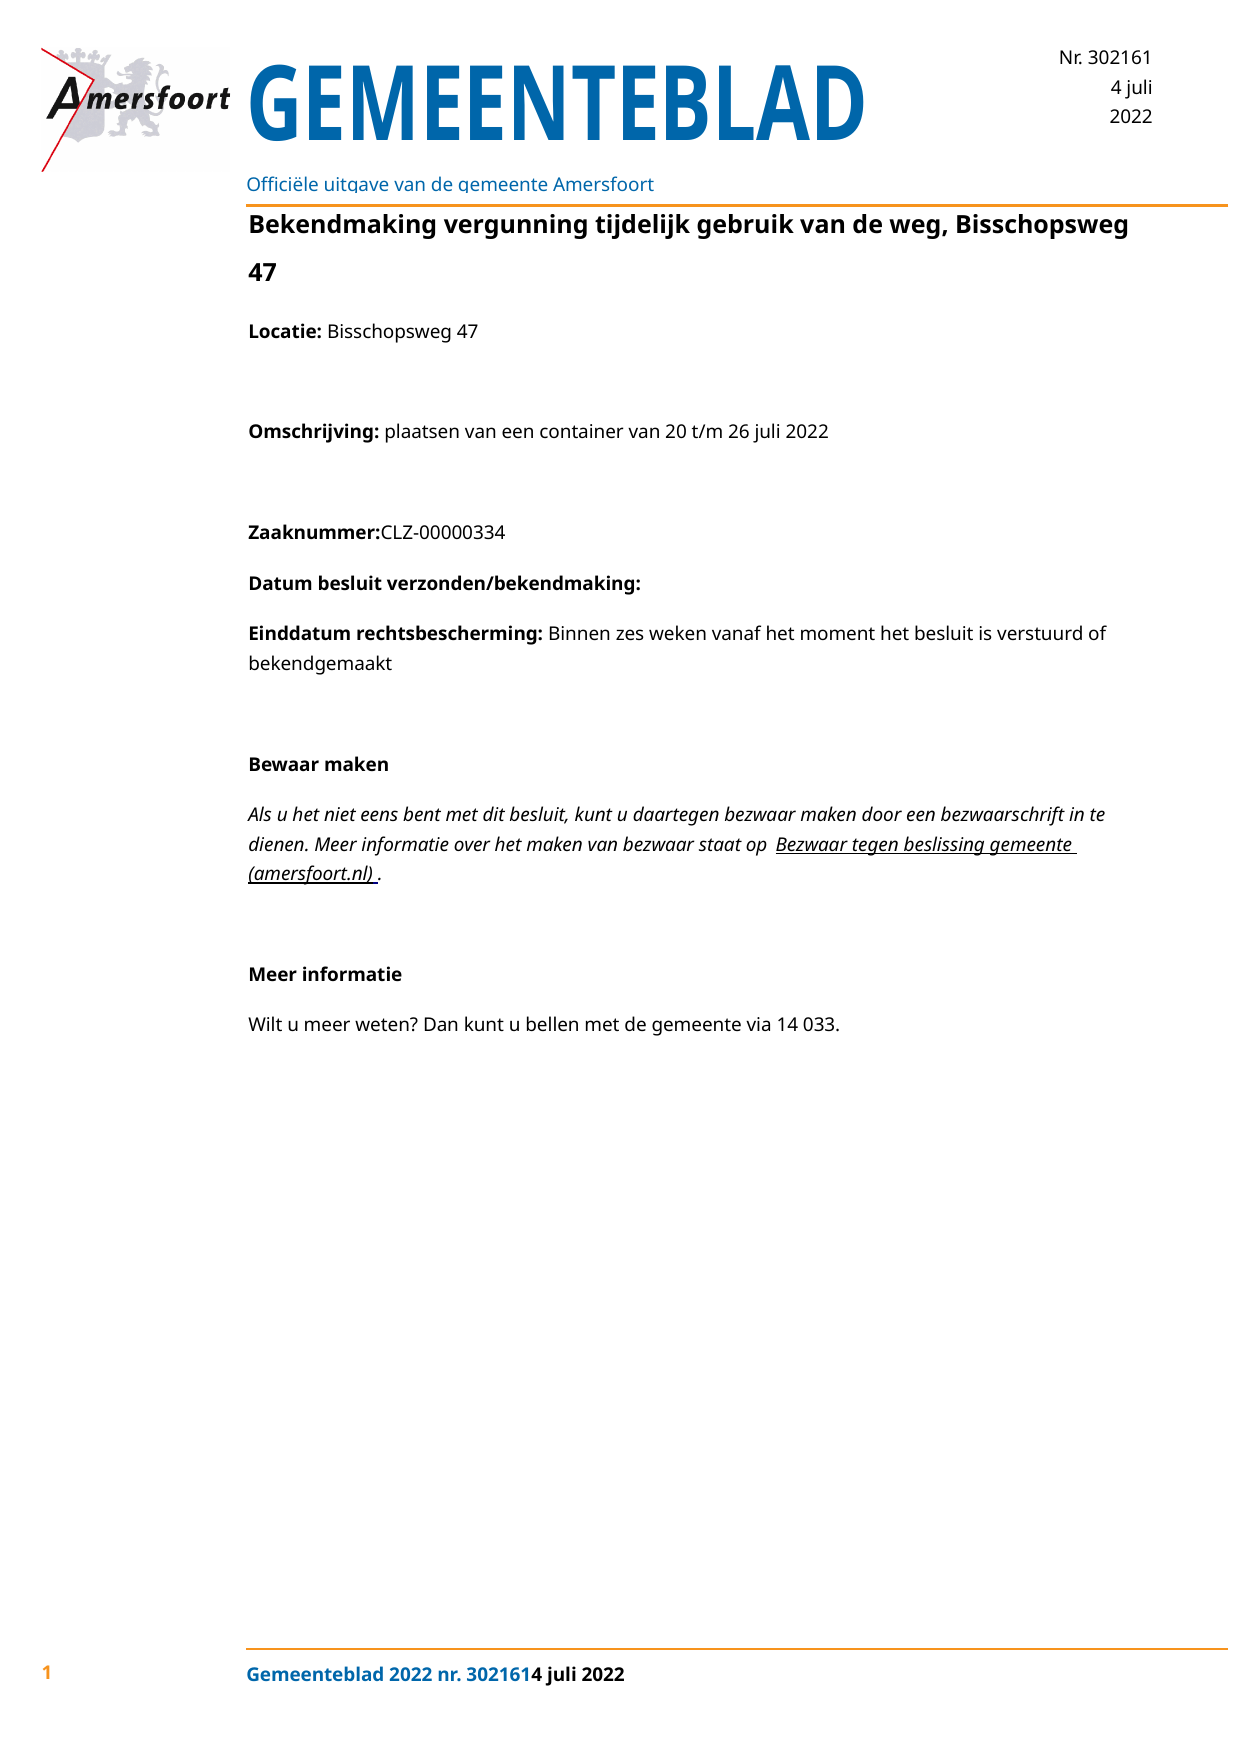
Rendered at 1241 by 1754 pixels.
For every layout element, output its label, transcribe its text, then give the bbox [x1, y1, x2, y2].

text Als u het niet eens bent met dit besluit, kunt u daartegen bezwaar maken door een bezwaarschrift in te dienen. Meer informatie over het maken van bezwaar staat op Bezwaar tegen beslissing gemeente (amersfoort.nl) . [248, 801, 1152, 886]
text Omschrijving: plaatsen van een container van 20 t/m 26 juli 2022 [248, 419, 1152, 444]
text Datum besluit verzonden/bekendmaking: [248, 570, 1152, 596]
text Bewaar maken [248, 751, 1152, 777]
text Bekendmaking vergunning tijdelijk gebruik van de weg, Bisschopsweg 47 [248, 207, 1152, 288]
text Einddatum rechtsbescherming: Binnen zes weken vanaf het moment het besluit is verstuurd of bekendgemaakt [248, 620, 1152, 676]
text Wilt u meer weten? Dan kunt u bellen met de gemeente via 14 033. [248, 1012, 1152, 1037]
text Zaaknummer:CLZ-00000334 [248, 519, 1152, 545]
picture [41, 47, 231, 172]
text Meer informatie [248, 961, 1152, 987]
text Locatie: Bisschopsweg 47 [248, 318, 1152, 344]
